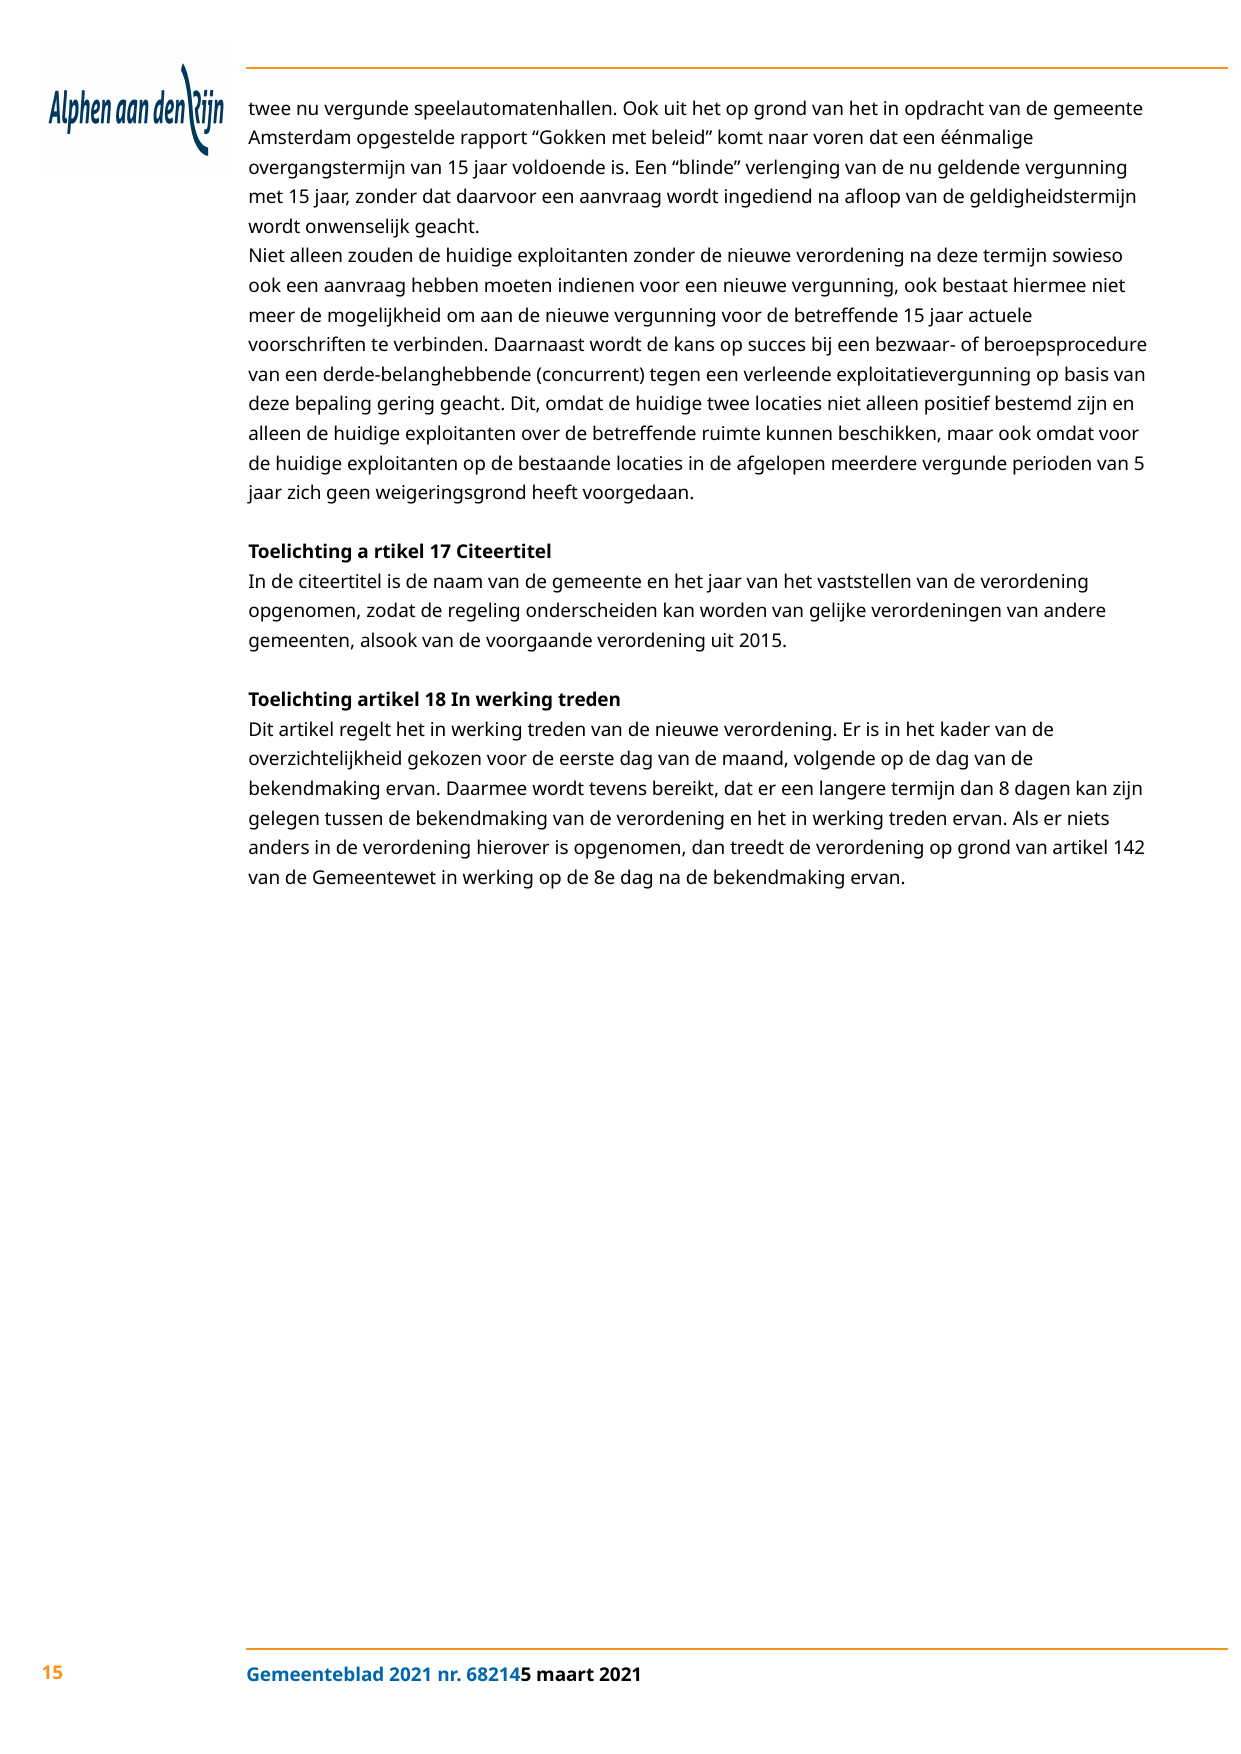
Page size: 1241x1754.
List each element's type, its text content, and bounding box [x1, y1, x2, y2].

text Niet alleen zouden de huidige exploitanten zonder de nieuwe verordening na deze termijn sowieso ook een aanvraag hebben moeten indienen voor een nieuwe vergunning, ook bestaat hiermee niet meer de mogelijkheid om aan de nieuwe vergunning voor de betreffende 15 jaar actuele voorschriften te verbinden. Daarnaast wordt de kans op succes bij een bezwaar- of beroepsprocedure van een derde-belanghebbende (concurrent) tegen een verleende exploitatievergunning op basis van deze bepaling gering geacht. Dit, omdat de huidige twee locaties niet alleen positief bestemd zijn en alleen de huidige exploitanten over de betreffende ruimte kunnen beschikken, maar ook omdat voor de huidige exploitanten op de bestaande locaties in de afgelopen meerdere vergunde perioden van 5 jaar zich geen weigeringsgrond heeft voorgedaan. [248, 243, 1152, 505]
text Toelichting artikel 18 In werking treden [248, 686, 1152, 712]
text Dit artikel regelt het in werking treden van de nieuwe verordening. Er is in het kader van de overzichtelijkheid gekozen voor de eerste dag van de maand, volgende op de dag van de bekendmaking ervan. Daarmee wordt tevens bereikt, dat er een langere termijn dan 8 dagen kan zijn gelegen tussen de bekendmaking van de verordening en het in werking treden ervan. Als er niets anders in de verordening hierover is opgenomen, dan treedt de verordening op grond van artikel 142 van de Gemeentewet in werking op de 8e dag na de bekendmaking ervan. [248, 716, 1152, 890]
text twee nu vergunde speelautomatenhallen. Ook uit het op grond van het in opdracht van de gemeente Amsterdam opgestelde rapport “Gokken met beleid” komt naar voren dat een éénmalige overgangstermijn van 15 jaar voldoende is. Een “blinde” verlenging van de nu geldende vergunning met 15 jaar, zonder dat daarvoor een aanvraag wordt ingediend na afloop van de geldigheidstermijn wordt onwenselijk geacht. [248, 95, 1152, 239]
text In de citeertitel is de naam van de gemeente en het jaar van het vaststellen van de verordening opgenomen, zodat de regeling onderscheiden kan worden van gelijke verordeningen van andere gemeenten, alsook van de voorgaande verordening uit 2015. [248, 568, 1152, 653]
text Toelichting a rtikel 17 Citeertitel [248, 538, 1152, 564]
picture [41, 47, 231, 172]
